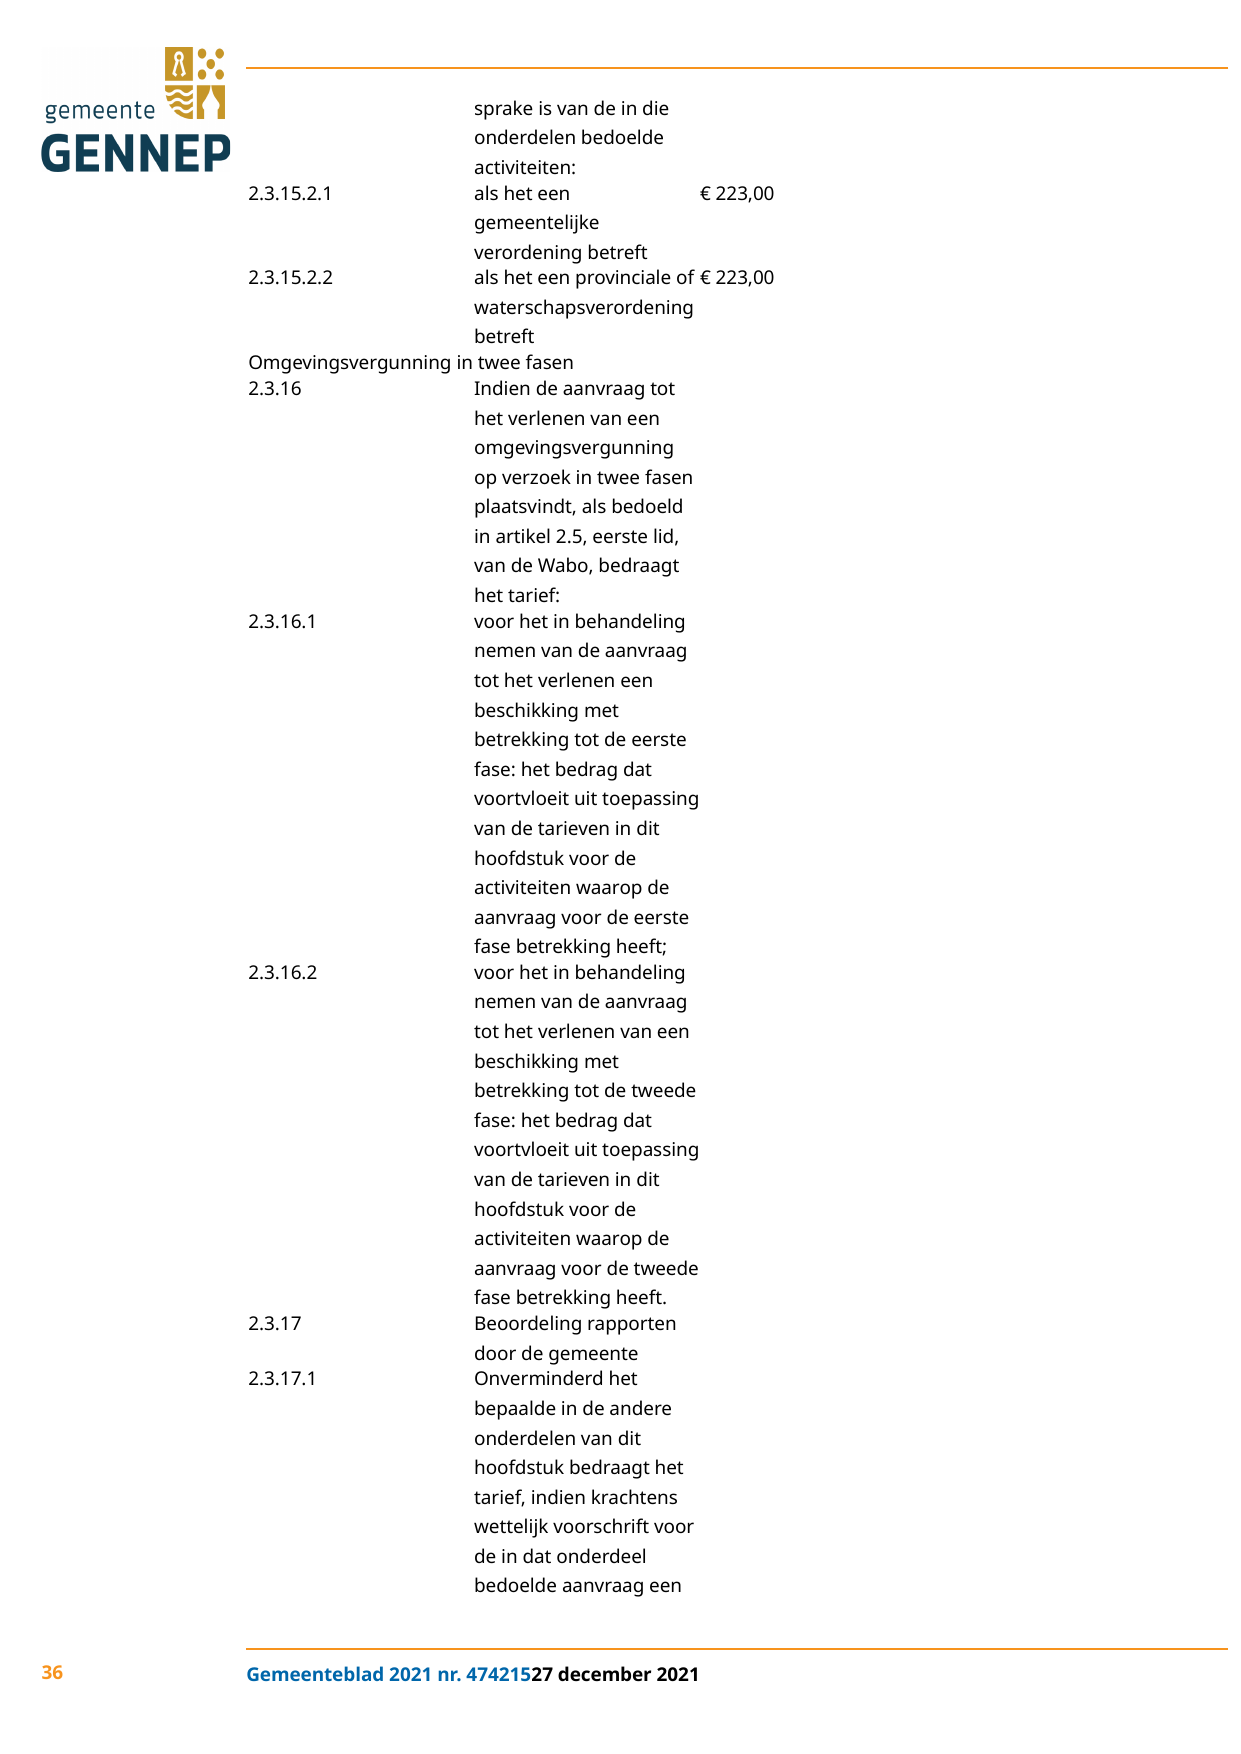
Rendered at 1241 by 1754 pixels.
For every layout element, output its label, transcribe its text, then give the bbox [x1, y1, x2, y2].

table_cell [700, 95, 926, 180]
table_cell [926, 180, 1152, 264]
table_cell [926, 265, 1152, 349]
picture [41, 47, 231, 172]
table_cell [700, 1366, 926, 1598]
table_cell [926, 1310, 1152, 1366]
table_cell Indien de aanvraag tot het verlenen van een omgevingsvergunning op verzoek in twee fasen plaatsvindt, als bedoeld in artikel 2.5, eerste lid, van de Wabo, bedraagt het tarief: [474, 375, 700, 608]
table_cell € 223,00 [700, 180, 926, 264]
table_cell voor het in behandeling nemen van de aanvraag tot het verlenen een beschikking met betrekking tot de eerste fase: het bedrag dat voortvloeit uit toepassing van de tarieven in dit hoofdstuk voor de activiteiten waarop de aanvraag voor de eerste fase betrekking heeft; [474, 608, 700, 959]
table_cell 2.3.16 [248, 375, 474, 608]
table_cell [926, 350, 1152, 375]
table_cell [248, 95, 474, 180]
table_cell 2.3.17.1 [248, 1366, 474, 1598]
table_cell als het een gemeentelijke verordening betreft [474, 180, 700, 264]
table_cell Omgevingsvergunning in twee fasen [248, 350, 926, 375]
table_cell 2.3.15.2.2 [248, 265, 474, 349]
table_cell [926, 95, 1152, 180]
table_cell [700, 375, 926, 608]
table_cell [700, 959, 926, 1310]
table_cell 2.3.16.2 [248, 959, 474, 1310]
table_cell voor het in behandeling nemen van de aanvraag tot het verlenen van een beschikking met betrekking tot de tweede fase: het bedrag dat voortvloeit uit toepassing van de tarieven in dit hoofdstuk voor de activiteiten waarop de aanvraag voor de tweede fase betrekking heeft. [474, 959, 700, 1310]
table_cell [926, 1366, 1152, 1598]
table_cell € 223,00 [700, 265, 926, 349]
table_cell Onverminderd het bepaalde in de andere onderdelen van dit hoofdstuk bedraagt het tarief, indien krachtens wettelijk voorschrift voor de in dat onderdeel bedoelde aanvraag een [474, 1366, 700, 1598]
table_cell [700, 1310, 926, 1366]
table_cell [926, 959, 1152, 1310]
table_cell 2.3.15.2.1 [248, 180, 474, 264]
table_cell [926, 608, 1152, 959]
table_cell [926, 375, 1152, 608]
table_cell 2.3.16.1 [248, 608, 474, 959]
table_cell als het een provinciale of waterschapsverordening betreft [474, 265, 700, 349]
table_cell [700, 608, 926, 959]
table_cell sprake is van de in die onderdelen bedoelde activiteiten: [474, 95, 700, 180]
table_cell 2.3.17 [248, 1310, 474, 1366]
table_cell Beoordeling rapporten door de gemeente [474, 1310, 700, 1366]
